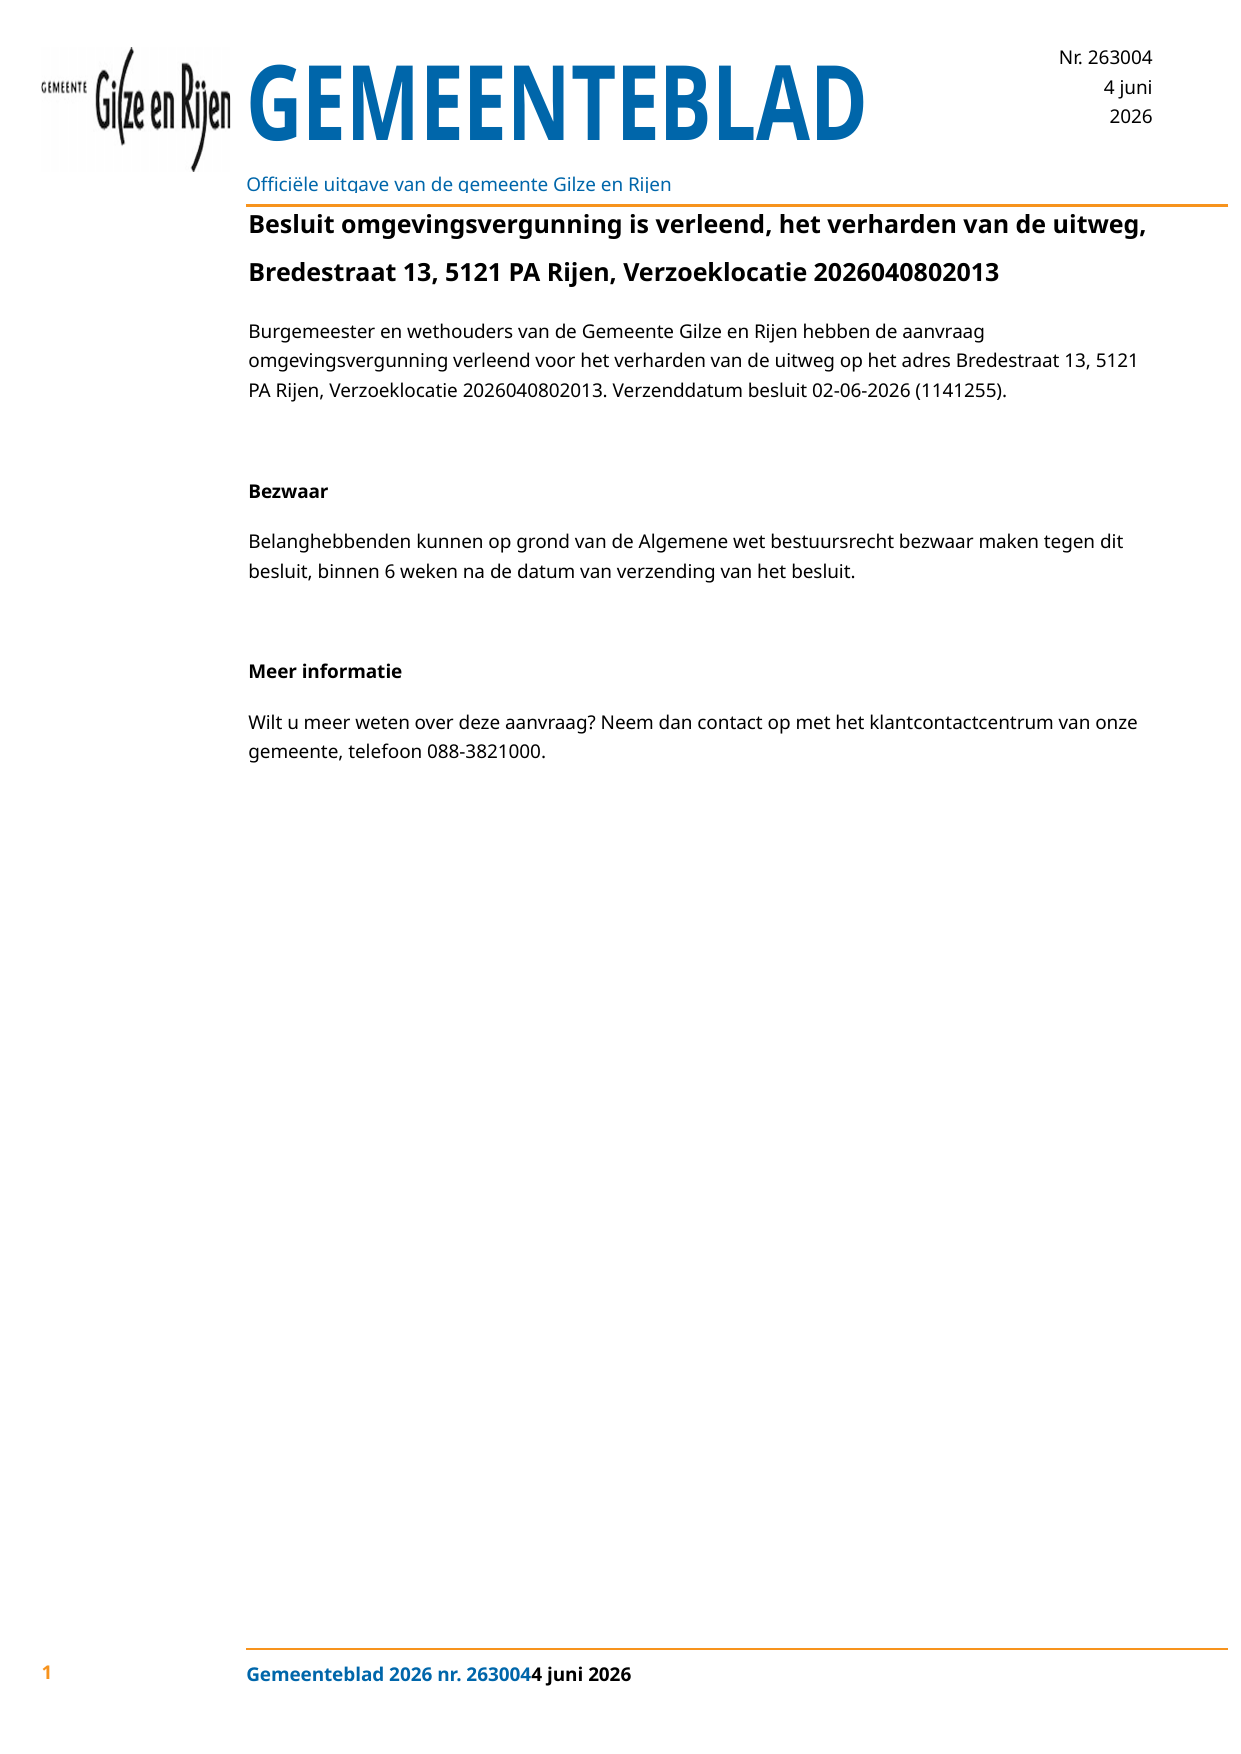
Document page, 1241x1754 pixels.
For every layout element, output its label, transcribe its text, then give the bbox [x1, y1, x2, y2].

text Burgemeester en wethouders van de Gemeente Gilze en Rijen hebben de aanvraag omgevingsvergunning verleend voor het verharden van de uitweg op het adres Bredestraat 13, 5121 PA Rijen, Verzoeklocatie 2026040802013. Verzenddatum besluit 02-06-2026 (1141255). [248, 318, 1152, 403]
text Bezwaar [248, 478, 1152, 504]
text Belanghebbenden kunnen op grond van de Algemene wet bestuursrecht bezwaar maken tegen dit besluit, binnen 6 weken na de datum van verzending van het besluit. [248, 528, 1152, 584]
picture [41, 47, 231, 172]
text Wilt u meer weten over deze aanvraag? Neem dan contact op met het klantcontactcentrum van onze gemeente, telefoon 088-3821000. [248, 709, 1152, 764]
text Meer informatie [248, 659, 1152, 684]
text Besluit omgevingsvergunning is verleend, het verharden van de uitweg, Bredestraat 13, 5121 PA Rijen, Verzoeklocatie 2026040802013 [248, 207, 1152, 288]
